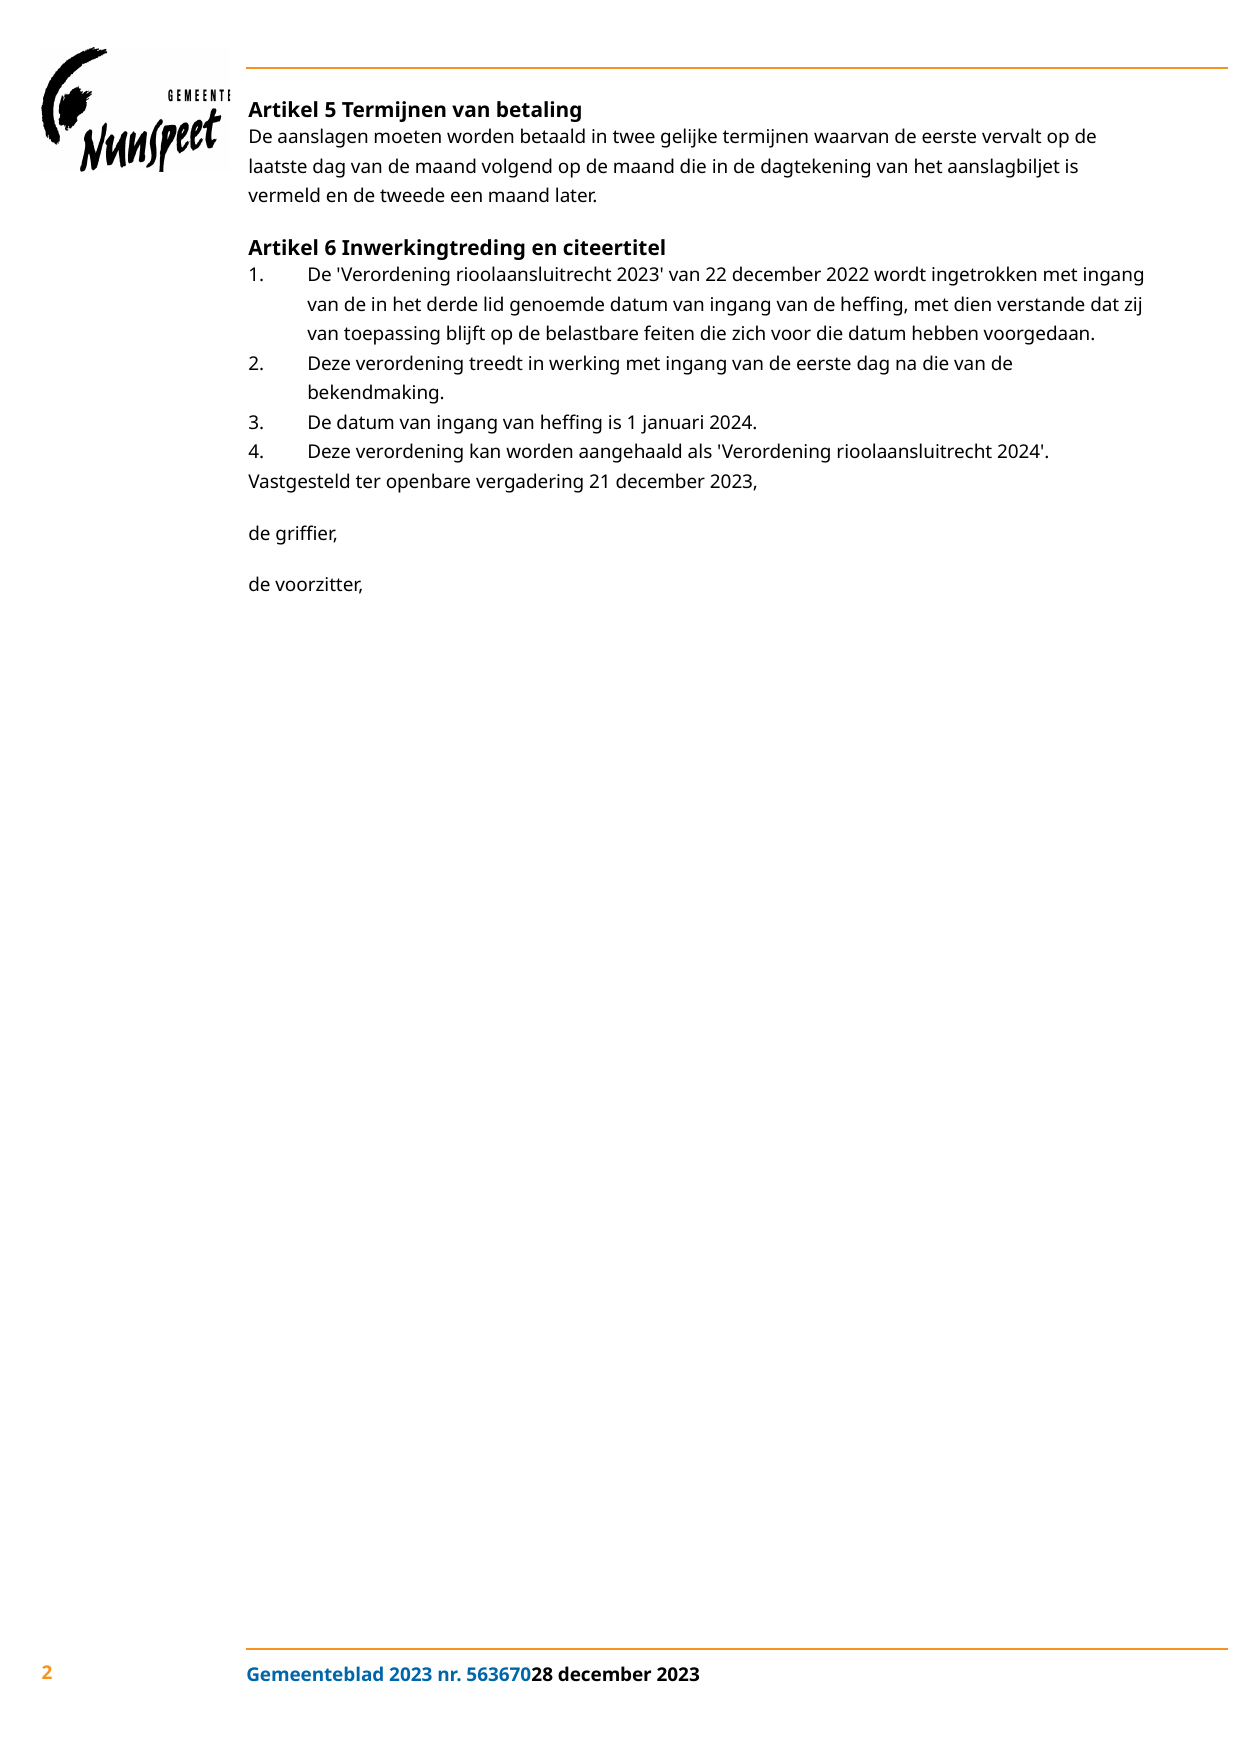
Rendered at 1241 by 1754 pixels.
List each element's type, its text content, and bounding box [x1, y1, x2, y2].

list Deze verordening kan worden aangehaald als 'Verordening rioolaansluitrecht 2024'. [248, 439, 1152, 464]
picture [41, 47, 231, 172]
list De datum van ingang van heffing is 1 januari 2024. [248, 409, 1152, 435]
text De aanslagen moeten worden betaald in twee gelijke termijnen waarvan de eerste vervalt op de laatste dag van de maand volgend op de maand die in de dagtekening van het aanslagbiljet is vermeld en de tweede een maand later. [248, 123, 1152, 208]
list De 'Verordening rioolaansluitrecht 2023' van 22 december 2022 wordt ingetrokken met ingang van de in het derde lid genoemde datum van ingang van de heffing, met dien verstande dat zij van toepassing blijft op de belastbare feiten die zich voor die datum hebben voorgedaan. [248, 261, 1152, 346]
text de griffier, [248, 520, 1152, 546]
text Artikel 5 Termijnen van betaling [248, 95, 1152, 123]
text Artikel 6 Inwerkingtreding en citeertitel [248, 233, 1152, 261]
text Vastgesteld ter openbare vergadering 21 december 2023, [248, 468, 1152, 494]
text de voorzitter, [248, 571, 1152, 597]
list Deze verordening treedt in werking met ingang van de eerste dag na die van de bekendmaking. [248, 350, 1152, 405]
